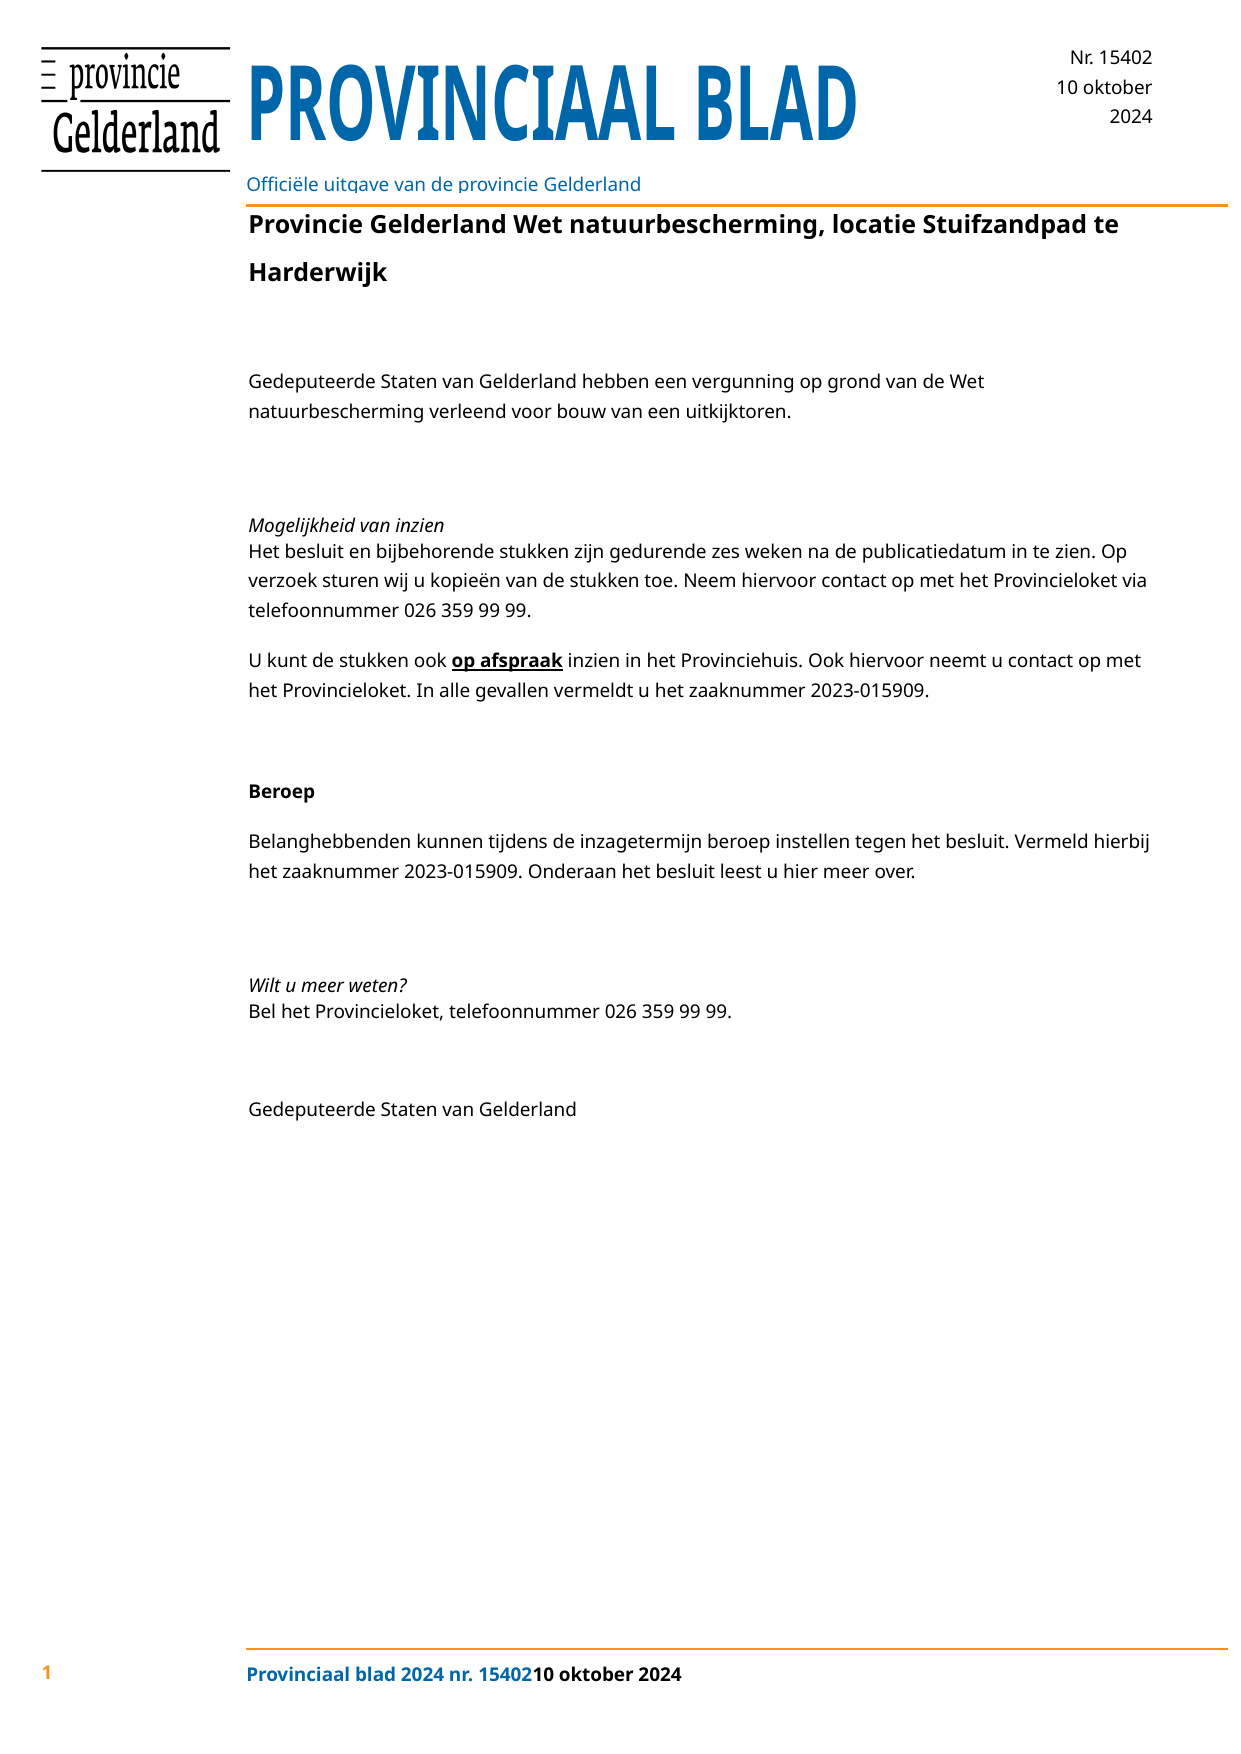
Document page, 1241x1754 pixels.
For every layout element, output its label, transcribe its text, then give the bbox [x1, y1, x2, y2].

text Gedeputeerde Staten van Gelderland hebben een vergunning op grond van de Wet natuurbescherming verleend voor bouw van een uitkijktoren. [248, 368, 1152, 424]
picture [41, 47, 231, 172]
text Bel het Provincieloket, telefoonnummer 026 359 99 99. [248, 998, 1152, 1024]
text Het besluit en bijbehorende stukken zijn gedurende zes weken na de publicatiedatum in te zien. Op verzoek sturen wij u kopieën van de stukken toe. Neem hiervoor contact op met het Provincieloket via telefoonnummer 026 359 99 99. [248, 538, 1152, 623]
text Wilt u meer weten? [248, 972, 1152, 998]
text Provincie Gelderland Wet natuurbescherming, locatie Stuifzandpad te Harderwijk [248, 207, 1152, 288]
text Gedeputeerde Staten van Gelderland [248, 1096, 1152, 1122]
text Beroep [248, 778, 1152, 804]
text Belanghebbenden kunnen tijdens de inzagetermijn beroep instellen tegen het besluit. Vermeld hierbij het zaaknummer 2023-015909. Onderaan het besluit leest u hier meer over. [248, 828, 1152, 884]
text Mogelijkheid van inzien [248, 512, 1152, 538]
text U kunt de stukken ook op afspraak inzien in het Provinciehuis. Ook hiervoor neemt u contact op met het Provincieloket. In alle gevallen vermeldt u het zaaknummer 2023-015909. [248, 648, 1152, 703]
